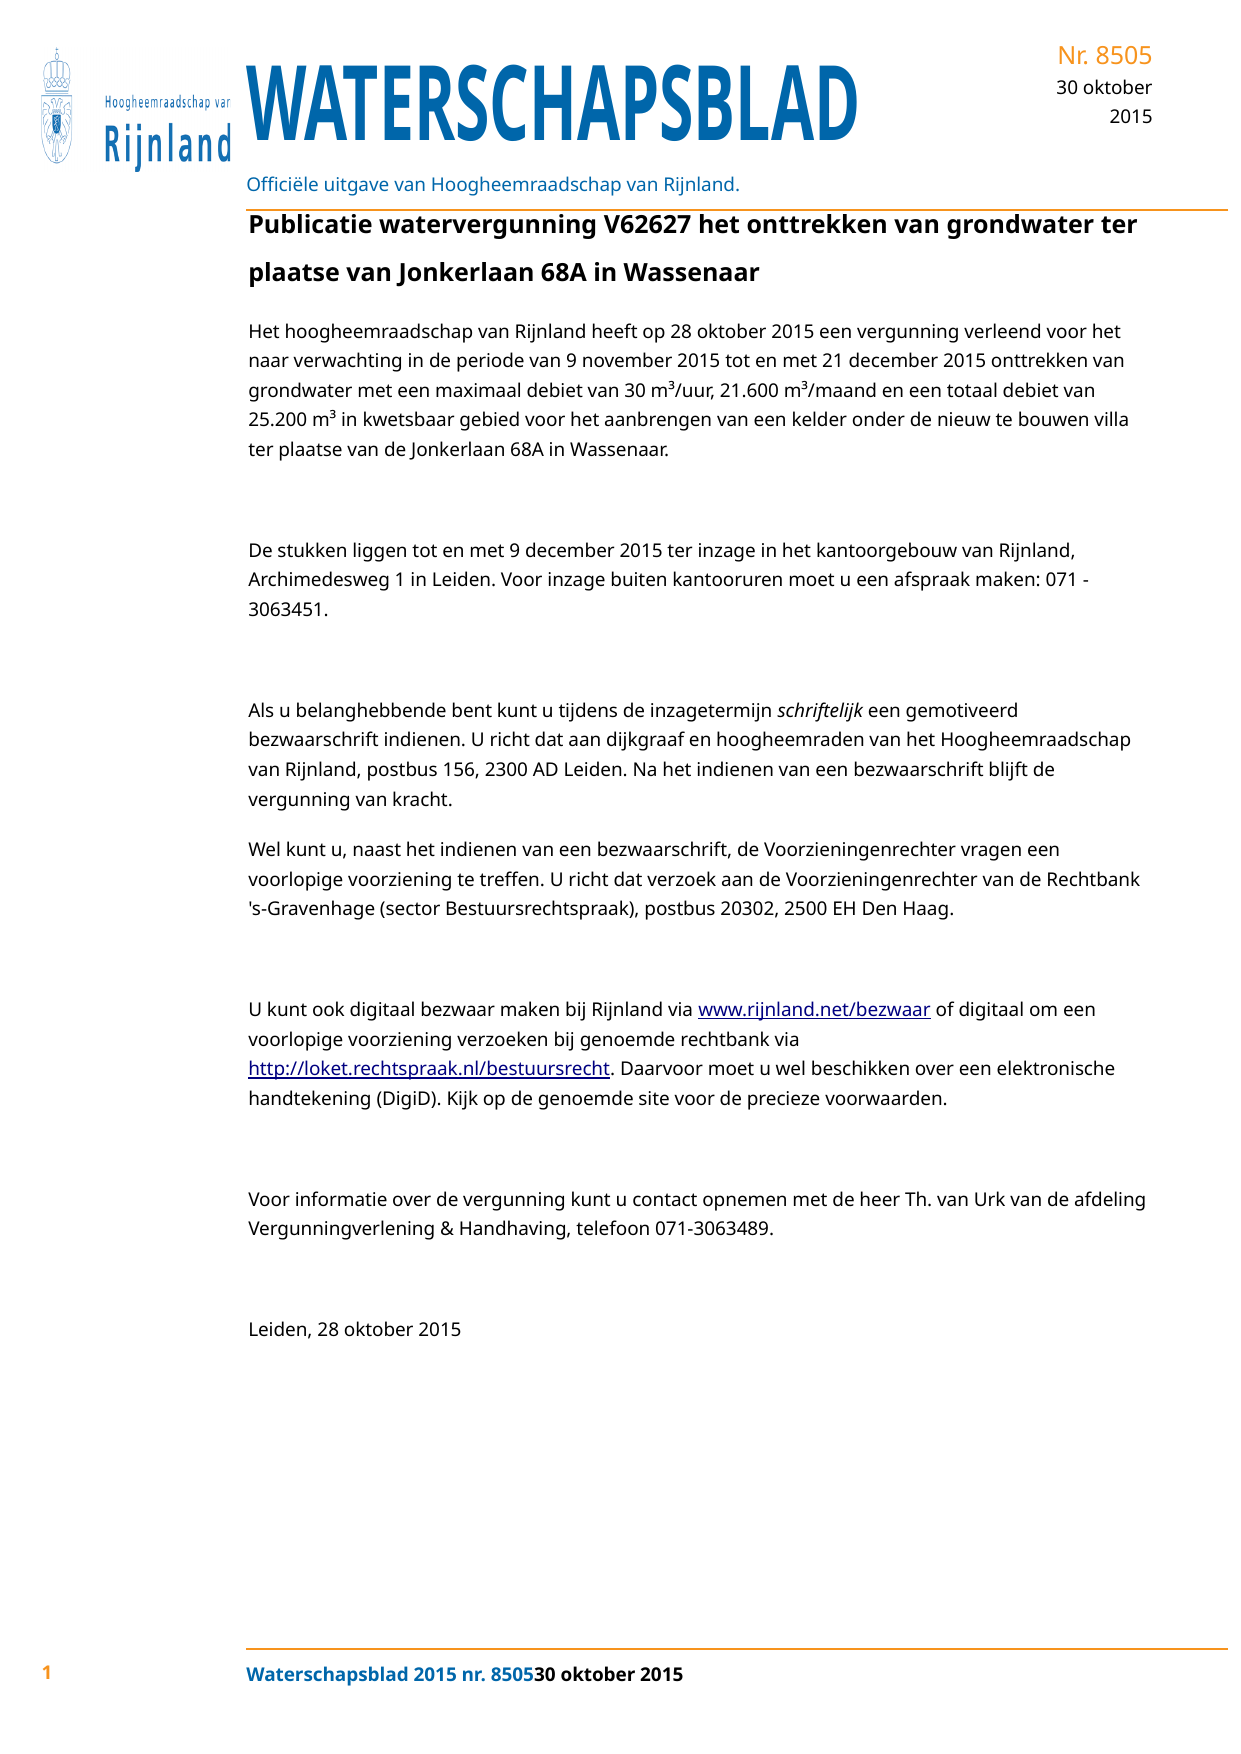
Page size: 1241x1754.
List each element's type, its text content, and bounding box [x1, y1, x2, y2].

text Als u belanghebbende bent kunt u tijdens de inzagetermijn schriftelijk een gemotiveerd bezwaarschrift indienen. U richt dat aan dijkgraaf en hoogheemraden van het Hoogheemraadschap van Rijnland, postbus 156, 2300 AD Leiden. Na het indienen van een bezwaarschrift blijft de vergunning van kracht. [248, 697, 1152, 812]
text Publicatie watervergunning V62627 het onttrekken van grondwater ter plaatse van Jonkerlaan 68A in Wassenaar [248, 211, 1152, 288]
text De stukken liggen tot en met 9 december 2015 ter inzage in het kantoorgebouw van Rijnland, Archimedesweg 1 in Leiden. Voor inzage buiten kantooruren moet u een afspraak maken: 071 - 3063451. [248, 537, 1152, 622]
text Het hoogheemraadschap van Rijnland heeft op 28 oktober 2015 een vergunning verleend voor het naar verwachting in de periode van 9 november 2015 tot en met 21 december 2015 onttrekken van grondwater met een maximaal debiet van 30 m³/uur, 21.600 m³/maand en een totaal debiet van 25.200 m³ in kwetsbaar gebied voor het aanbrengen van een kelder onder de nieuw te bouwen villa ter plaatse van de Jonkerlaan 68A in Wassenaar. [248, 318, 1152, 462]
text Leiden, 28 oktober 2015 [248, 1316, 1152, 1342]
text Voor informatie over de vergunning kunt u contact opnemen met de heer Th. van Urk van de afdeling Vergunningverlening & Handhaving, telefoon 071-3063489. [248, 1186, 1152, 1241]
text U kunt ook digitaal bezwaar maken bij Rijnland via www.rijnland.net/bezwaar of digitaal om een voorlopige voorziening verzoeken bij genoemde rechtbank via http://loket.rechtspraak.nl/bestuursrecht. Daarvoor moet u wel beschikken over een elektronische handtekening (DigiD). Kijk op de genoemde site voor de precieze voorwaarden. [248, 996, 1152, 1111]
text Wel kunt u, naast het indienen van een bezwaarschrift, de Voorzieningenrechter vragen een voorlopige voorziening te treffen. U richt dat verzoek aan de Voorzieningenrechter van de Rechtbank 's-Gravenhage (sector Bestuursrechtspraak), postbus 20302, 2500 EH Den Haag. [248, 836, 1152, 921]
picture [41, 47, 231, 172]
